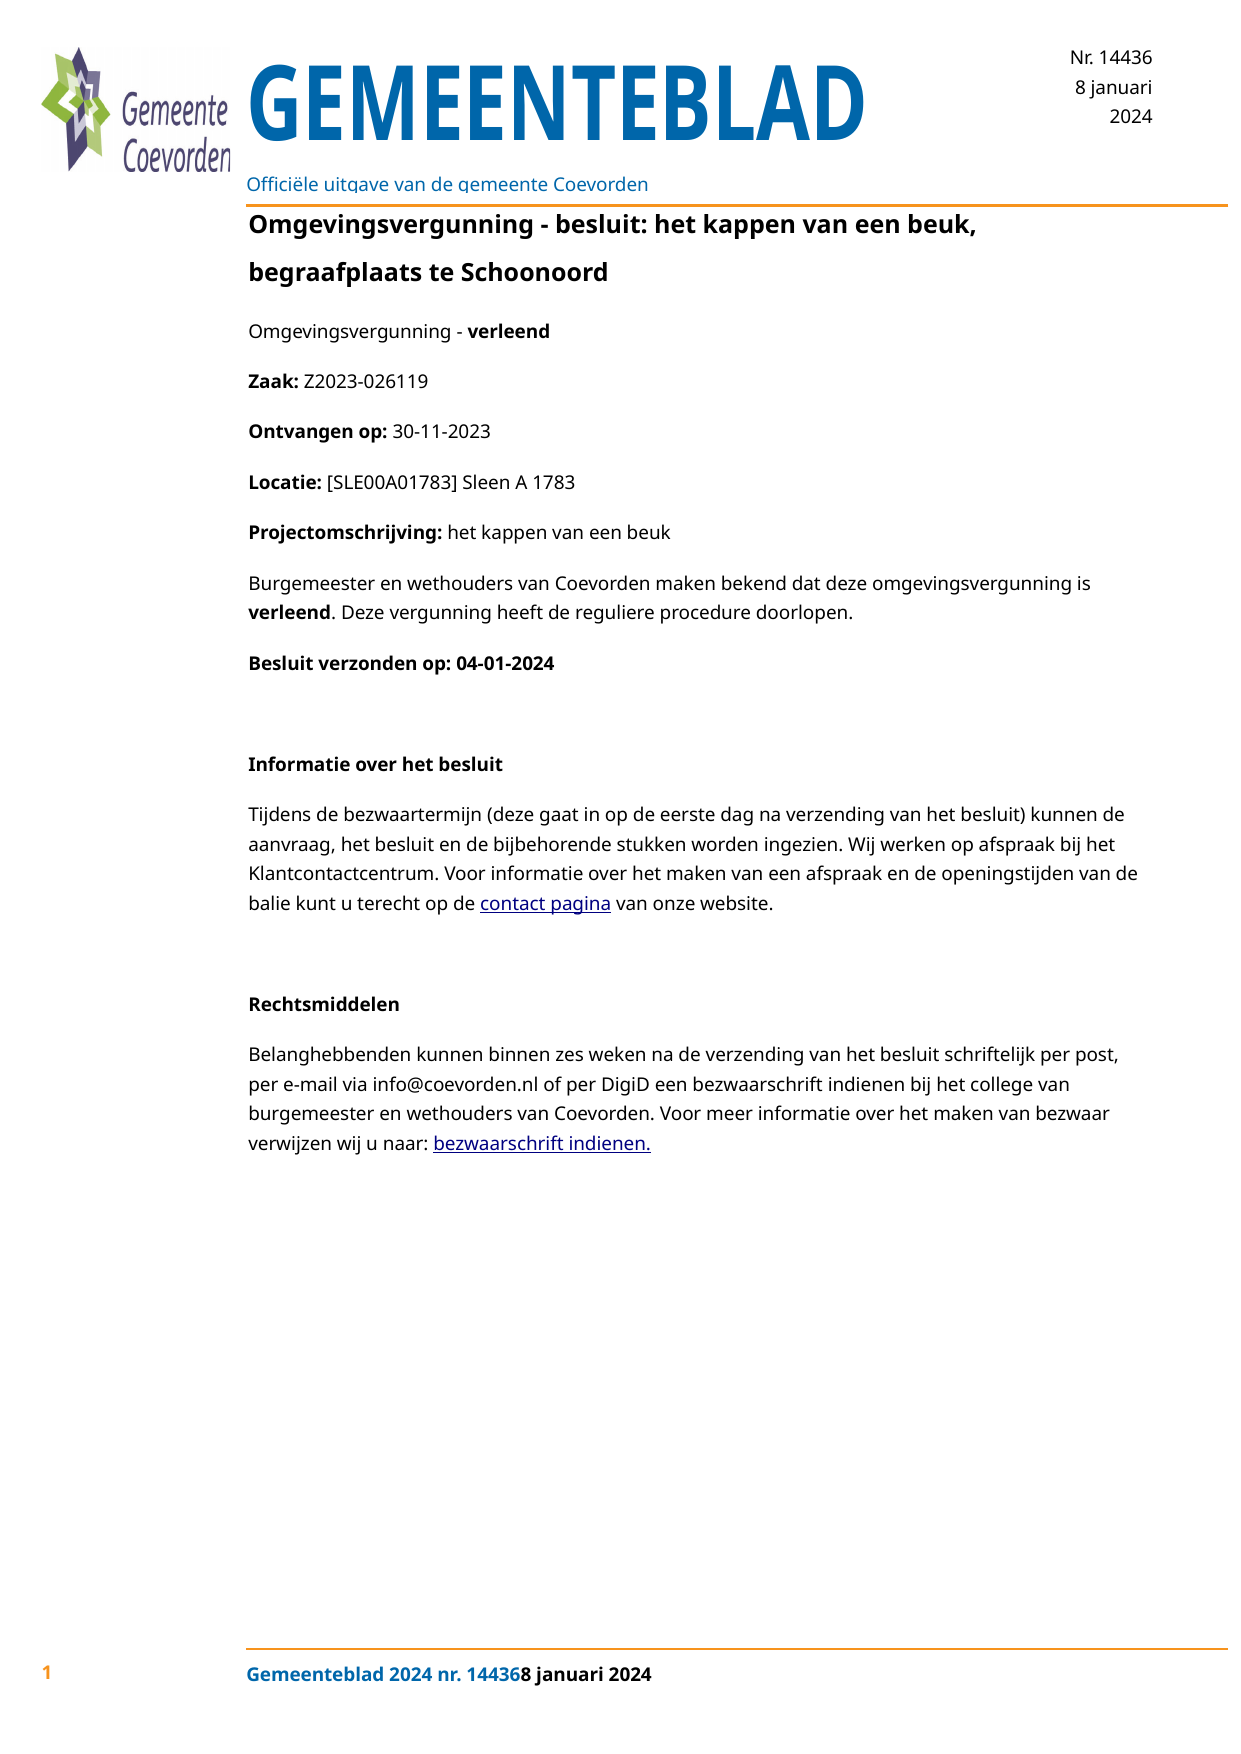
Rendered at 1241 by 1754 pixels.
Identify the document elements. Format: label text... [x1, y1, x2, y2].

text Projectomschrijving: het kappen van een beuk [248, 519, 1152, 545]
picture [41, 47, 231, 172]
text Locatie: [SLE00A01783] Sleen A 1783 [248, 469, 1152, 495]
text Zaak: Z2023-026119 [248, 368, 1152, 394]
text Informatie over het besluit [248, 751, 1152, 777]
text Belanghebbenden kunnen binnen zes weken na de verzending van het besluit schriftelijk per post, per e-mail via info@coevorden.nl of per DigiD een bezwaarschrift indienen bij het college van burgemeester en wethouders van Coevorden. Voor meer informatie over het maken van bezwaar verwijzen wij u naar: bezwaarschrift indienen. [248, 1041, 1152, 1156]
text Omgevingsvergunning - besluit: het kappen van een beuk, begraafplaats te Schoonoord [248, 207, 1152, 288]
text Tijdens de bezwaartermijn (deze gaat in op de eerste dag na verzending van het besluit) kunnen de aanvraag, het besluit en de bijbehorende stukken worden ingezien. Wij werken op afspraak bij het Klantcontactcentrum. Voor informatie over het maken van een afspraak en de openingstijden van de balie kunt u terecht op de contact pagina van onze website. [248, 801, 1152, 916]
text Rechtsmiddelen [248, 991, 1152, 1017]
text Burgemeester en wethouders van Coevorden maken bekend dat deze omgevingsvergunning is verleend. Deze vergunning heeft de reguliere procedure doorlopen. [248, 570, 1152, 625]
text Omgevingsvergunning - verleend [248, 318, 1152, 344]
text Ontvangen op: 30-11-2023 [248, 419, 1152, 444]
text Besluit verzonden op: 04-01-2024 [248, 650, 1152, 676]
